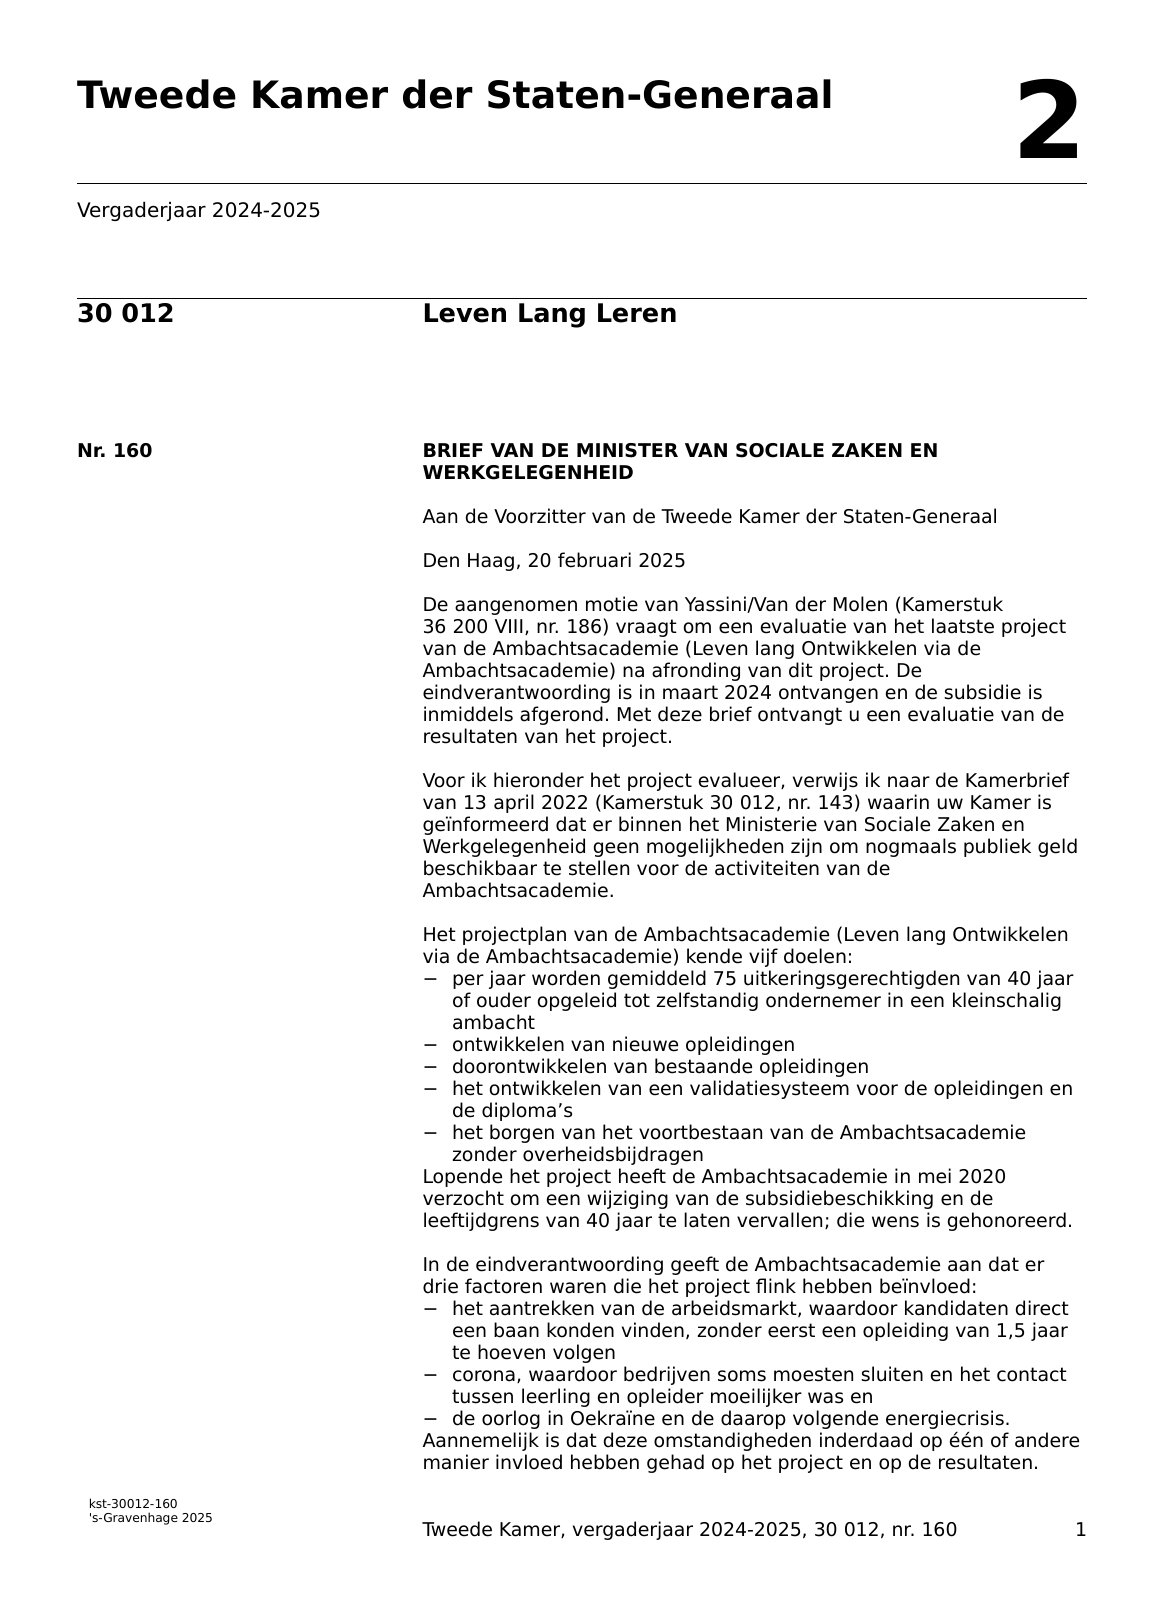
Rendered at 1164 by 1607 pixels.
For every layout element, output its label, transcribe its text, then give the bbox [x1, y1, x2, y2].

text Lopende het project heeft de Ambachtsacademie in mei 2020 verzocht om een wijziging van de subsidiebeschikking en de leeftijdgrens van 40 jaar te laten vervallen; die wens is gehonoreerd. [422, 1166, 1087, 1232]
text De aangenomen motie van Yassini/Van der Molen (Kamerstuk 36 200 VIII, nr. 186) vraagt om een evaluatie van het laatste project van de Ambachtsacademie (Leven lang Ontwikkelen via de Ambachtsacademie) na afronding van dit project. De eindverantwoording is in maart 2024 ontvangen en de subsidie is inmiddels afgerond. Met deze brief ontvangt u een evaluatie van de resultaten van het project. [422, 594, 1087, 748]
text kst-30012-160 [88, 1497, 323, 1511]
text − ontwikkelen van nieuwe opleidingen [422, 1034, 1087, 1056]
text Aan de Voorzitter van de Tweede Kamer der Staten-Generaal [422, 506, 1087, 528]
text Aannemelijk is dat deze omstandigheden inderdaad op één of andere manier invloed hebben gehad op het project en op de resultaten. [422, 1430, 1087, 1474]
text − het ontwikkelen van een validatiesysteem voor de opleidingen en de diploma’s [422, 1078, 1087, 1122]
text − de oorlog in Oekraïne en de daarop volgende energiecrisis. [422, 1408, 1087, 1430]
text − doorontwikkelen van bestaande opleidingen [422, 1056, 1087, 1078]
table_header Tweede Kamer der Staten-Generaal [77, 59, 886, 183]
text − per jaar worden gemiddeld 75 uitkeringsgerechtigden van 40 jaar of ouder opgeleid tot zelfstandig ondernemer in een kleinschalig ambacht [422, 968, 1087, 1034]
text 's-Gravenhage 2025 [88, 1511, 323, 1525]
text − corona, waardoor bedrijven soms moesten sluiten en het contact tussen leerling en opleider moeilijker was en [422, 1364, 1087, 1408]
subtitle Nr. 160 BRIEF VAN DE MINISTER VAN SOCIALE ZAKEN EN WERKGELEGENHEID [77, 440, 1087, 484]
table_header 2 [886, 59, 1087, 183]
text − het borgen van het voortbestaan van de Ambachtsacademie zonder overheidsbijdragen [422, 1122, 1087, 1166]
text Den Haag, 20 februari 2025 [422, 550, 1087, 572]
subtitle 30 012 Leven Lang Leren [77, 299, 1087, 329]
text Het projectplan van de Ambachtsacademie (Leven lang Ontwikkelen via de Ambachtsacademie) kende vijf doelen: [422, 924, 1087, 968]
table_cell Vergaderjaar 2024-2025 [77, 184, 1087, 298]
text In de eindverantwoording geeft de Ambachtsacademie aan dat er drie factoren waren die het project flink hebben beïnvloed: [422, 1254, 1087, 1298]
text Voor ik hieronder het project evalueer, verwijs ik naar de Kamerbrief van 13 april 2022 (Kamerstuk 30 012, nr. 143) waarin uw Kamer is geïnformeerd dat er binnen het Ministerie van Sociale Zaken en Werkgelegenheid geen mogelijkheden zijn om nogmaals publiek geld beschikbaar te stellen voor de activiteiten van de Ambachtsacademie. [422, 770, 1087, 902]
text − het aantrekken van de arbeidsmarkt, waardoor kandidaten direct een baan konden vinden, zonder eerst een opleiding van 1,5 jaar te hoeven volgen [422, 1298, 1087, 1364]
